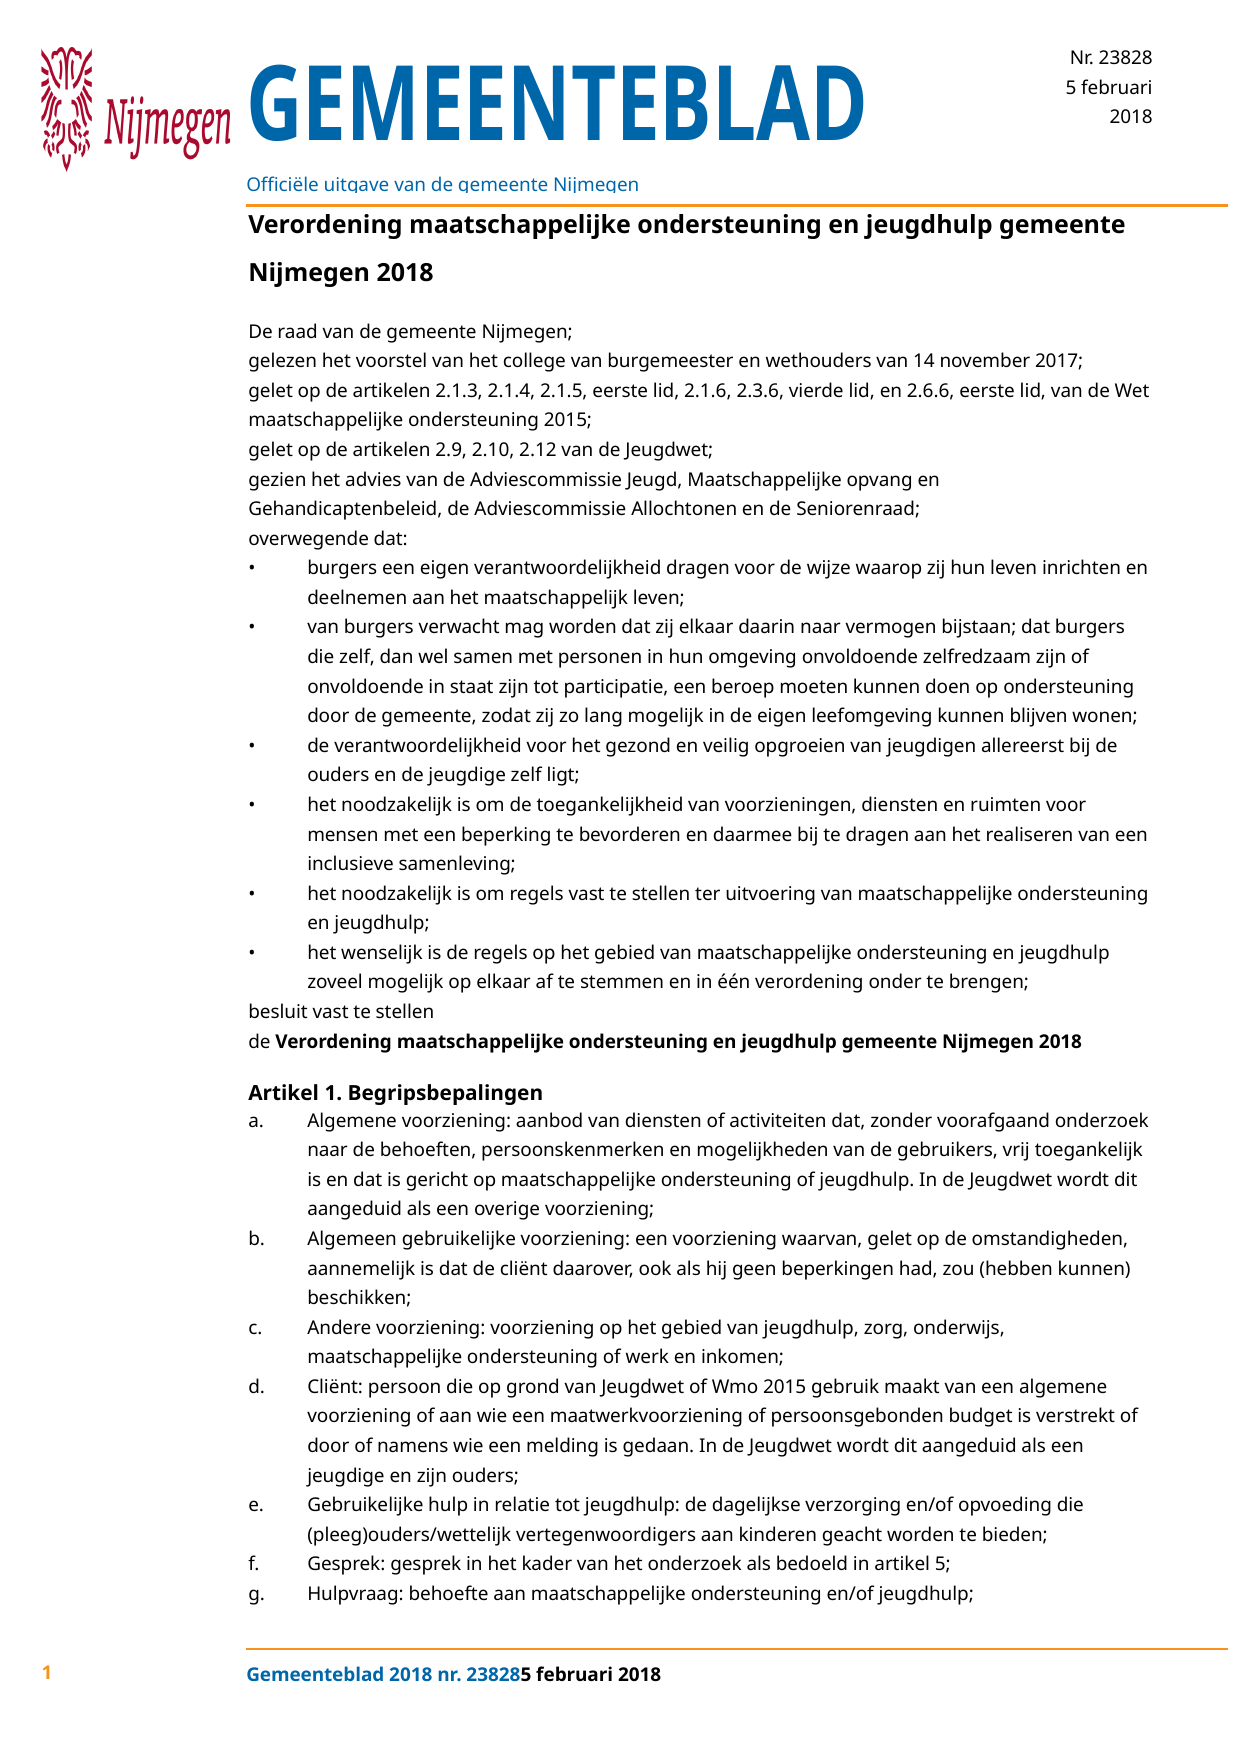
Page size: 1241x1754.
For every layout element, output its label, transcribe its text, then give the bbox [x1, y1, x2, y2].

list de verantwoordelijkheid voor het gezond en veilig opgroeien van jeugdigen allereerst bij de ouders en de jeugdige zelf ligt; [248, 732, 1152, 787]
list Hulpvraag: behoefte aan maatschappelijke ondersteuning en/of jeugdhulp; [248, 1580, 1152, 1606]
list Algemeen gebruikelijke voorziening: een voorziening waarvan, gelet op de omstandigheden, aannemelijk is dat de cliënt daarover, ook als hij geen beperkingen had, zou (hebben kunnen) beschikken; [248, 1225, 1152, 1310]
text Artikel 1. Begripsbepalingen [248, 1078, 1152, 1107]
text gezien het advies van de Adviescommissie Jeugd, Maatschappelijke opvang en [248, 466, 1152, 492]
list Gesprek: gesprek in het kader van het onderzoek als bedoeld in artikel 5; [248, 1551, 1152, 1576]
text Verordening maatschappelijke ondersteuning en jeugdhulp gemeente Nijmegen 2018 [248, 207, 1152, 288]
text de Verordening maatschappelijke ondersteuning en jeugdhulp gemeente Nijmegen 2018 [248, 1028, 1152, 1054]
text gelezen het voorstel van het college van burgemeester en wethouders van 14 november 2017; [248, 347, 1152, 373]
text Gehandicaptenbeleid, de Adviescommissie Allochtonen en de Seniorenraad; [248, 495, 1152, 521]
text overwegende dat: [248, 525, 1152, 551]
text gelet op de artikelen 2.1.3, 2.1.4, 2.1.5, eerste lid, 2.1.6, 2.3.6, vierde lid, en 2.6.6, eerste lid, van de Wet maatschappelijke ondersteuning 2015; [248, 377, 1152, 432]
text besluit vast te stellen [248, 998, 1152, 1024]
list Algemene voorziening: aanbod van diensten of activiteiten dat, zonder voorafgaand onderzoek naar de behoeften, persoonskenmerken en mogelijkheden van de gebruikers, vrij toegankelijk is en dat is gericht op maatschappelijke ondersteuning of jeugdhulp. In de Jeugdwet wordt dit aangeduid als een overige voorziening; [248, 1107, 1152, 1221]
list Andere voorziening: voorziening op het gebied van jeugdhulp, zorg, onderwijs, maatschappelijke ondersteuning of werk en inkomen; [248, 1314, 1152, 1369]
list het wenselijk is de regels op het gebied van maatschappelijke ondersteuning en jeugdhulp zoveel mogelijk op elkaar af te stemmen en in één verordening onder te brengen; [248, 939, 1152, 994]
list van burgers verwacht mag worden dat zij elkaar daarin naar vermogen bijstaan; dat burgers die zelf, dan wel samen met personen in hun omgeving onvoldoende zelfredzaam zijn of onvoldoende in staat zijn tot participatie, een beroep moeten kunnen doen op ondersteuning door de gemeente, zodat zij zo lang mogelijk in de eigen leefomgeving kunnen blijven wonen; [248, 614, 1152, 728]
list Gebruikelijke hulp in relatie tot jeugdhulp: de dagelijkse verzorging en/of opvoeding die (pleeg)ouders/wettelijk vertegenwoordigers aan kinderen geacht worden te bieden; [248, 1491, 1152, 1547]
list burgers een eigen verantwoordelijkheid dragen voor de wijze waarop zij hun leven inrichten en deelnemen aan het maatschappelijk leven; [248, 554, 1152, 610]
text gelet op de artikelen 2.9, 2.10, 2.12 van de Jeugdwet; [248, 436, 1152, 462]
list Cliënt: persoon die op grond van Jeugdwet of Wmo 2015 gebruik maakt van een algemene voorziening of aan wie een maatwerkvoorziening of persoonsgebonden budget is verstrekt of door of namens wie een melding is gedaan. In de Jeugdwet wordt dit aangeduid als een jeugdige en zijn ouders; [248, 1373, 1152, 1487]
text De raad van de gemeente Nijmegen; [248, 318, 1152, 344]
picture [41, 47, 231, 172]
list het noodzakelijk is om de toegankelijkheid van voorzieningen, diensten en ruimten voor mensen met een beperking te bevorderen en daarmee bij te dragen aan het realiseren van een inclusieve samenleving; [248, 791, 1152, 876]
list het noodzakelijk is om regels vast te stellen ter uitvoering van maatschappelijke ondersteuning en jeugdhulp; [248, 880, 1152, 935]
